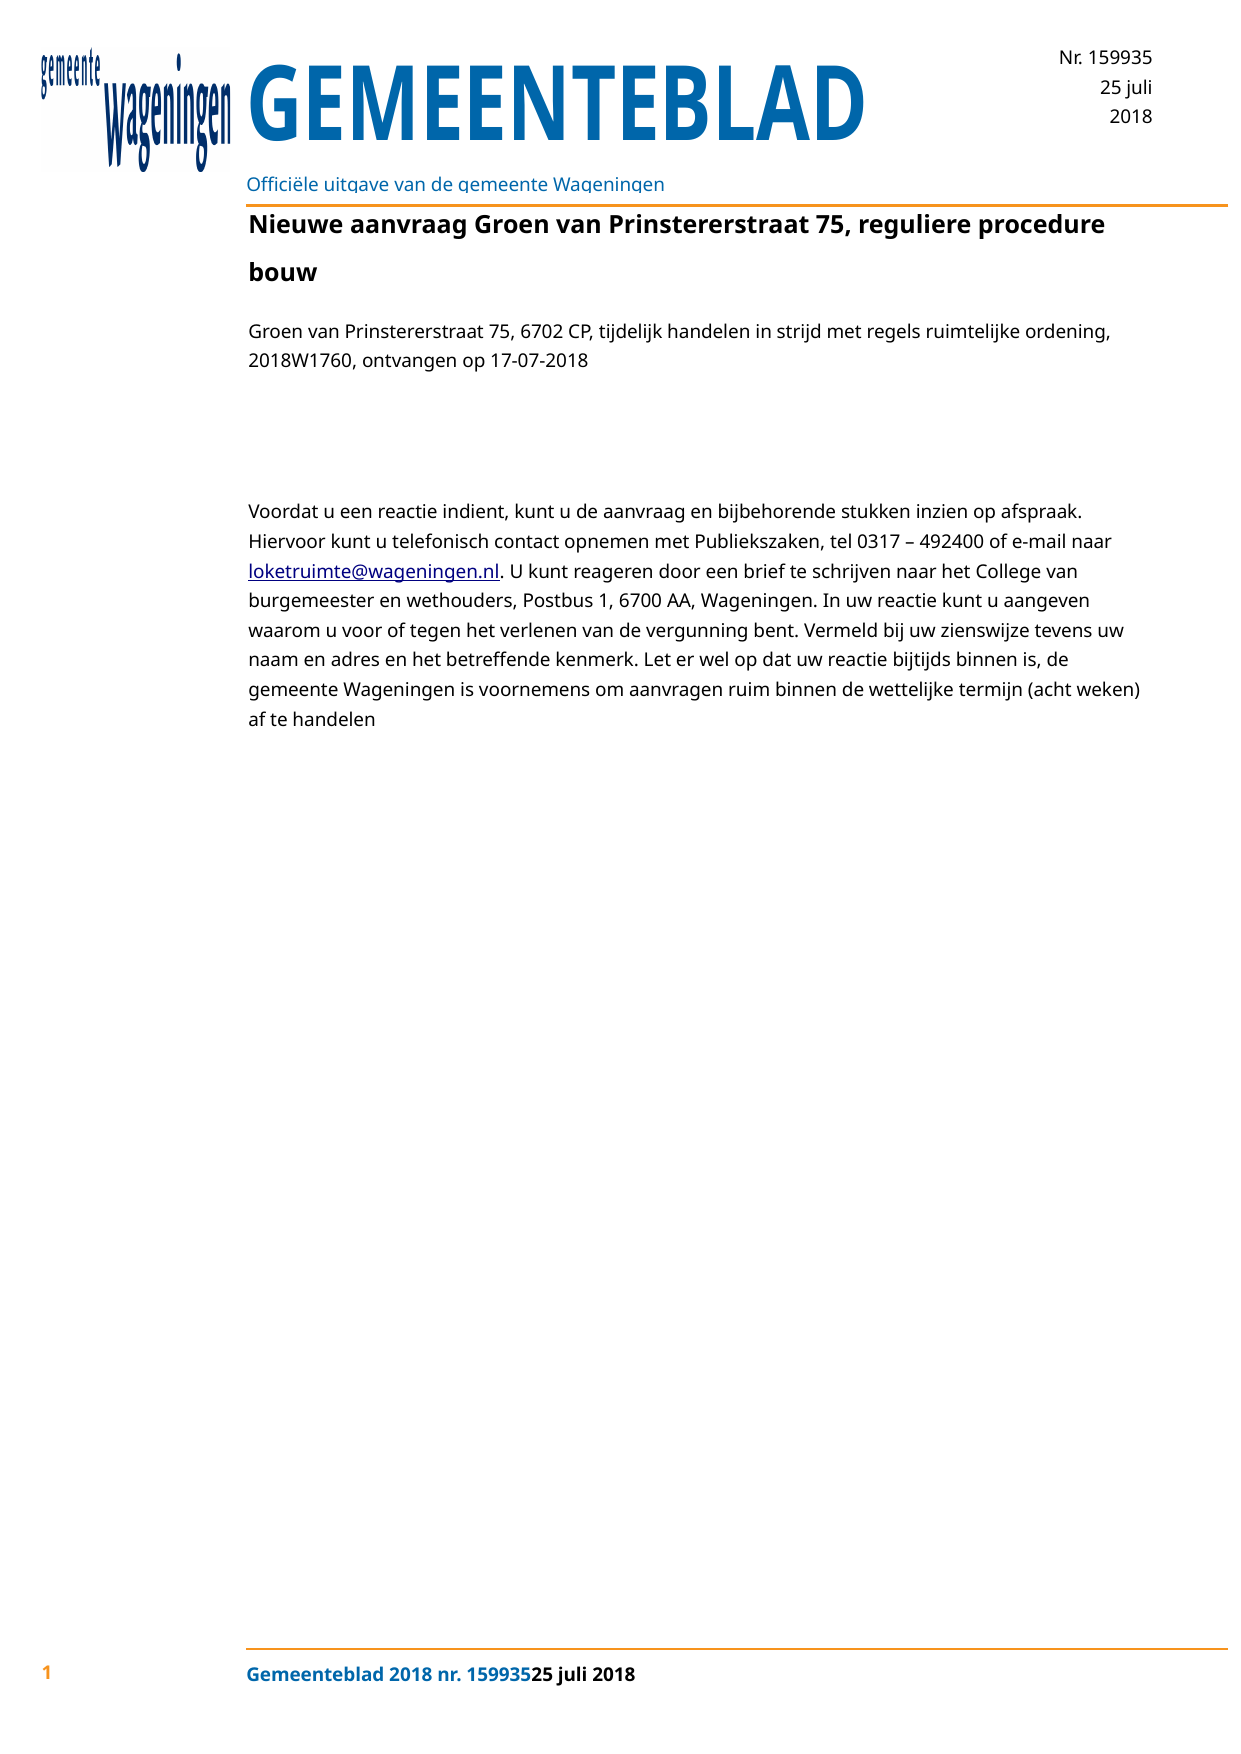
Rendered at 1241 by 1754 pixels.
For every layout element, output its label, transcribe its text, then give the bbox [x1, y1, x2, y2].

text Nieuwe aanvraag Groen van Prinstererstraat 75, reguliere procedure bouw [248, 207, 1152, 288]
text Groen van Prinstererstraat 75, 6702 CP, tijdelijk handelen in strijd met regels ruimtelijke ordening, 2018W1760, ontvangen op 17-07-2018 [248, 318, 1152, 373]
picture [41, 47, 231, 172]
text Voordat u een reactie indient, kunt u de aanvraag en bijbehorende stukken inzien op afspraak. Hiervoor kunt u telefonisch contact opnemen met Publiekszaken, tel 0317 – 492400 of e-mail naar loketruimte@wageningen.nl. U kunt reageren door een brief te schrijven naar het College van burgemeester en wethouders, Postbus 1, 6700 AA, Wageningen. In uw reactie kunt u aangeven waarom u voor of tegen het verlenen van de vergunning bent. Vermeld bij uw zienswijze tevens uw naam en adres en het betreffende kenmerk. Let er wel op dat uw reactie bijtijds binnen is, de gemeente Wageningen is voornemens om aanvragen ruim binnen de wettelijke termijn (acht weken) af te handelen [248, 499, 1152, 732]
